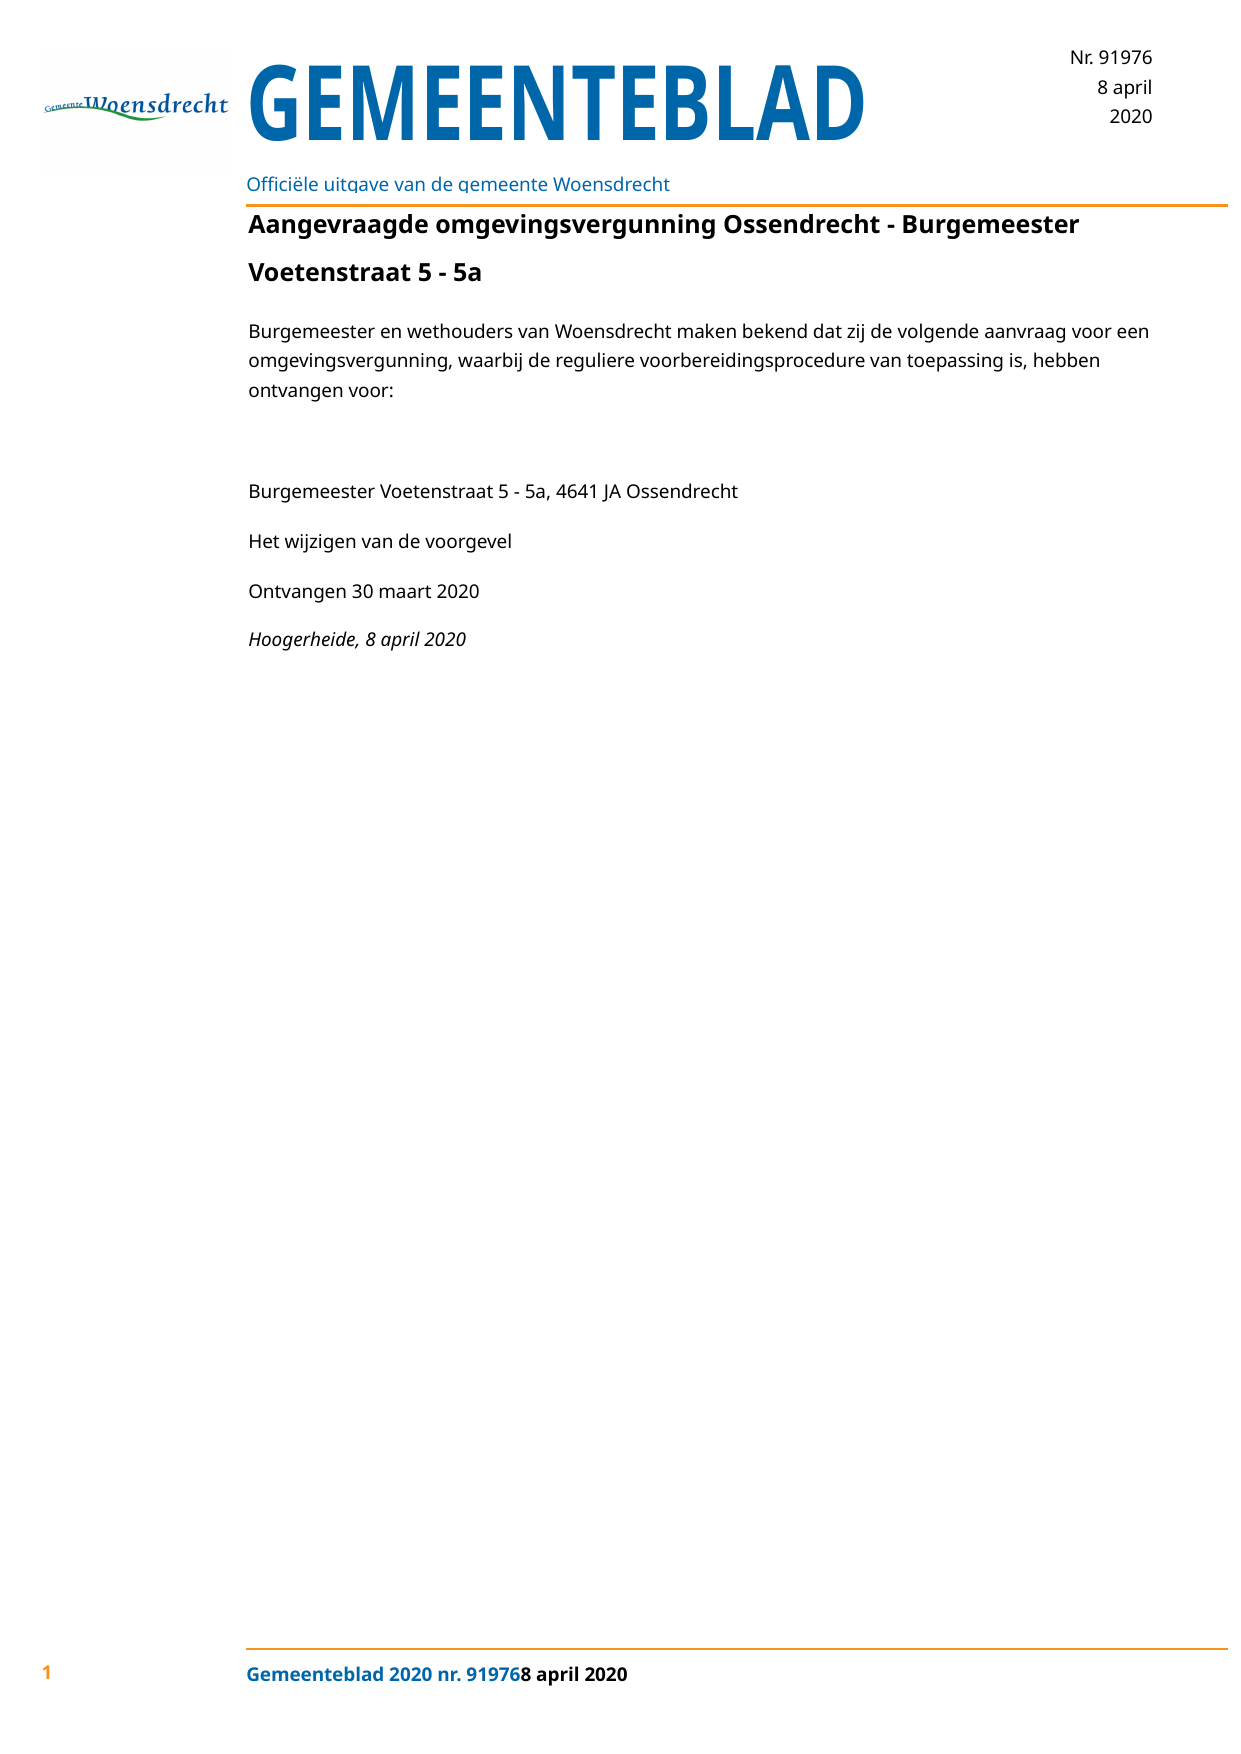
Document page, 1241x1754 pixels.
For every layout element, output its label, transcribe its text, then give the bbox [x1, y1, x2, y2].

text Ontvangen 30 maart 2020 [248, 579, 1152, 604]
text Aangevraagde omgevingsvergunning Ossendrecht - Burgemeester Voetenstraat 5 - 5a [248, 207, 1152, 288]
text Burgemeester en wethouders van Woensdrecht maken bekend dat zij de volgende aanvraag voor een omgevingsvergunning, waarbij de reguliere voorbereidingsprocedure van toepassing is, hebben ontvangen voor: [248, 318, 1152, 403]
picture [41, 47, 231, 172]
text Burgemeester Voetenstraat 5 - 5a, 4641 JA Ossendrecht [248, 478, 1152, 504]
text Hoogerheide, 8 april 2020 [248, 627, 1152, 652]
text Het wijzigen van de voorgevel [248, 528, 1152, 554]
